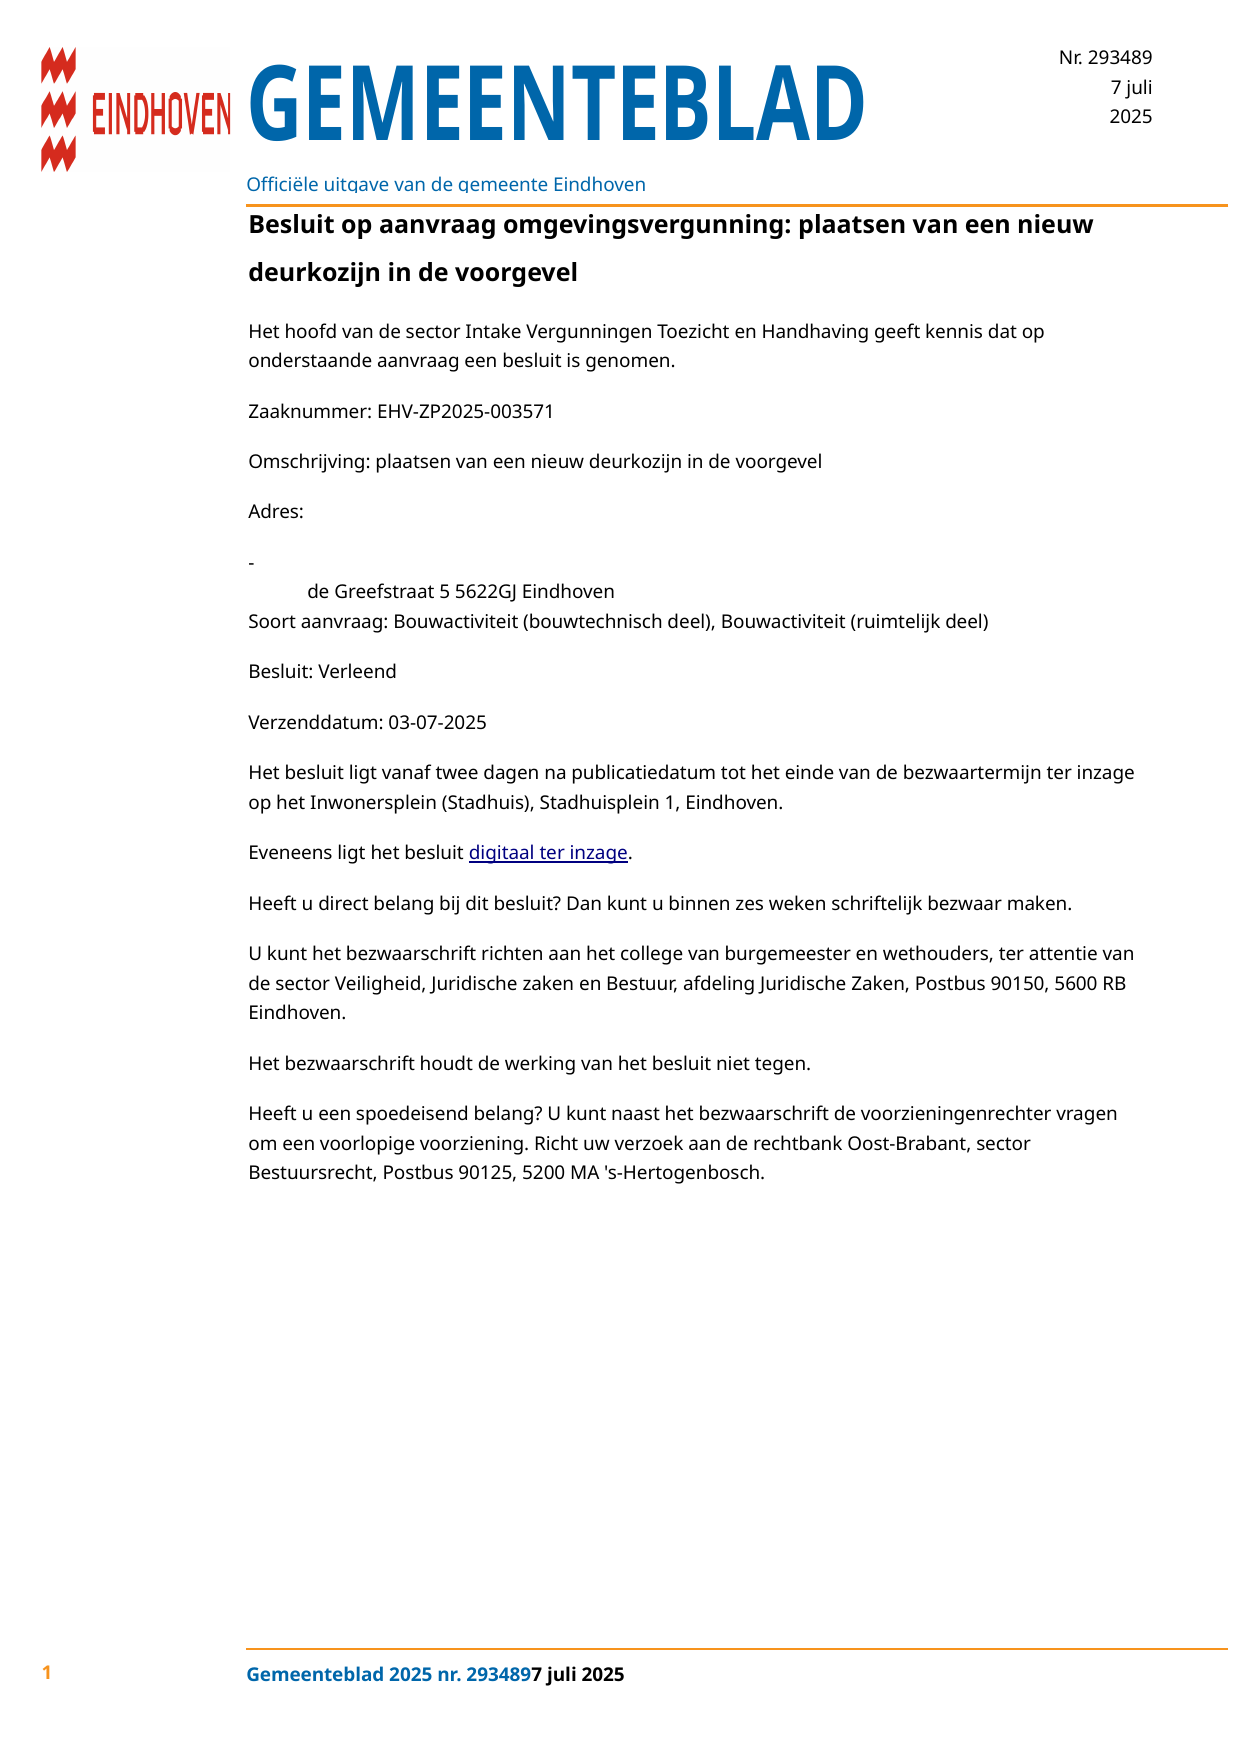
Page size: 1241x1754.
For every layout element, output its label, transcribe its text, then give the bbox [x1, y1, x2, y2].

list de Greefstraat 5 5622GJ Eindhoven [248, 579, 1152, 604]
text Verzenddatum: 03-07-2025 [248, 709, 1152, 735]
text Heeft u direct belang bij dit besluit? Dan kunt u binnen zes weken schriftelijk bezwaar maken. [248, 890, 1152, 916]
text Besluit op aanvraag omgevingsvergunning: plaatsen van een nieuw deurkozijn in de voorgevel [248, 207, 1152, 288]
text Omschrijving: plaatsen van een nieuw deurkozijn in de voorgevel [248, 448, 1152, 474]
text Heeft u een spoedeisend belang? U kunt naast het bezwaarschrift de voorzieningenrechter vragen om een voorlopige voorziening. Richt uw verzoek aan de rechtbank Oost-Brabant, sector Bestuursrecht, Postbus 90125, 5200 MA 's-Hertogenbosch. [248, 1100, 1152, 1185]
text Zaaknummer: EHV-ZP2025-003571 [248, 398, 1152, 424]
text Het besluit ligt vanaf twee dagen na publicatiedatum tot het einde van de bezwaartermijn ter inzage op het Inwonersplein (Stadhuis), Stadhuisplein 1, Eindhoven. [248, 759, 1152, 815]
text U kunt het bezwaarschrift richten aan het college van burgemeester en wethouders, ter attentie van de sector Veiligheid, Juridische zaken en Bestuur, afdeling Juridische Zaken, Postbus 90150, 5600 RB Eindhoven. [248, 940, 1152, 1025]
text Adres: [248, 499, 1152, 524]
text Eveneens ligt het besluit digitaal ter inzage. [248, 839, 1152, 865]
text Het hoofd van de sector Intake Vergunningen Toezicht en Handhaving geeft kennis dat op onderstaande aanvraag een besluit is genomen. [248, 318, 1152, 373]
text Besluit: Verleend [248, 659, 1152, 684]
picture [41, 47, 231, 172]
text Het bezwaarschrift houdt de werking van het besluit niet tegen. [248, 1050, 1152, 1076]
text Soort aanvraag: Bouwactiviteit (bouwtechnisch deel), Bouwactiviteit (ruimtelijk deel) [248, 608, 1152, 634]
